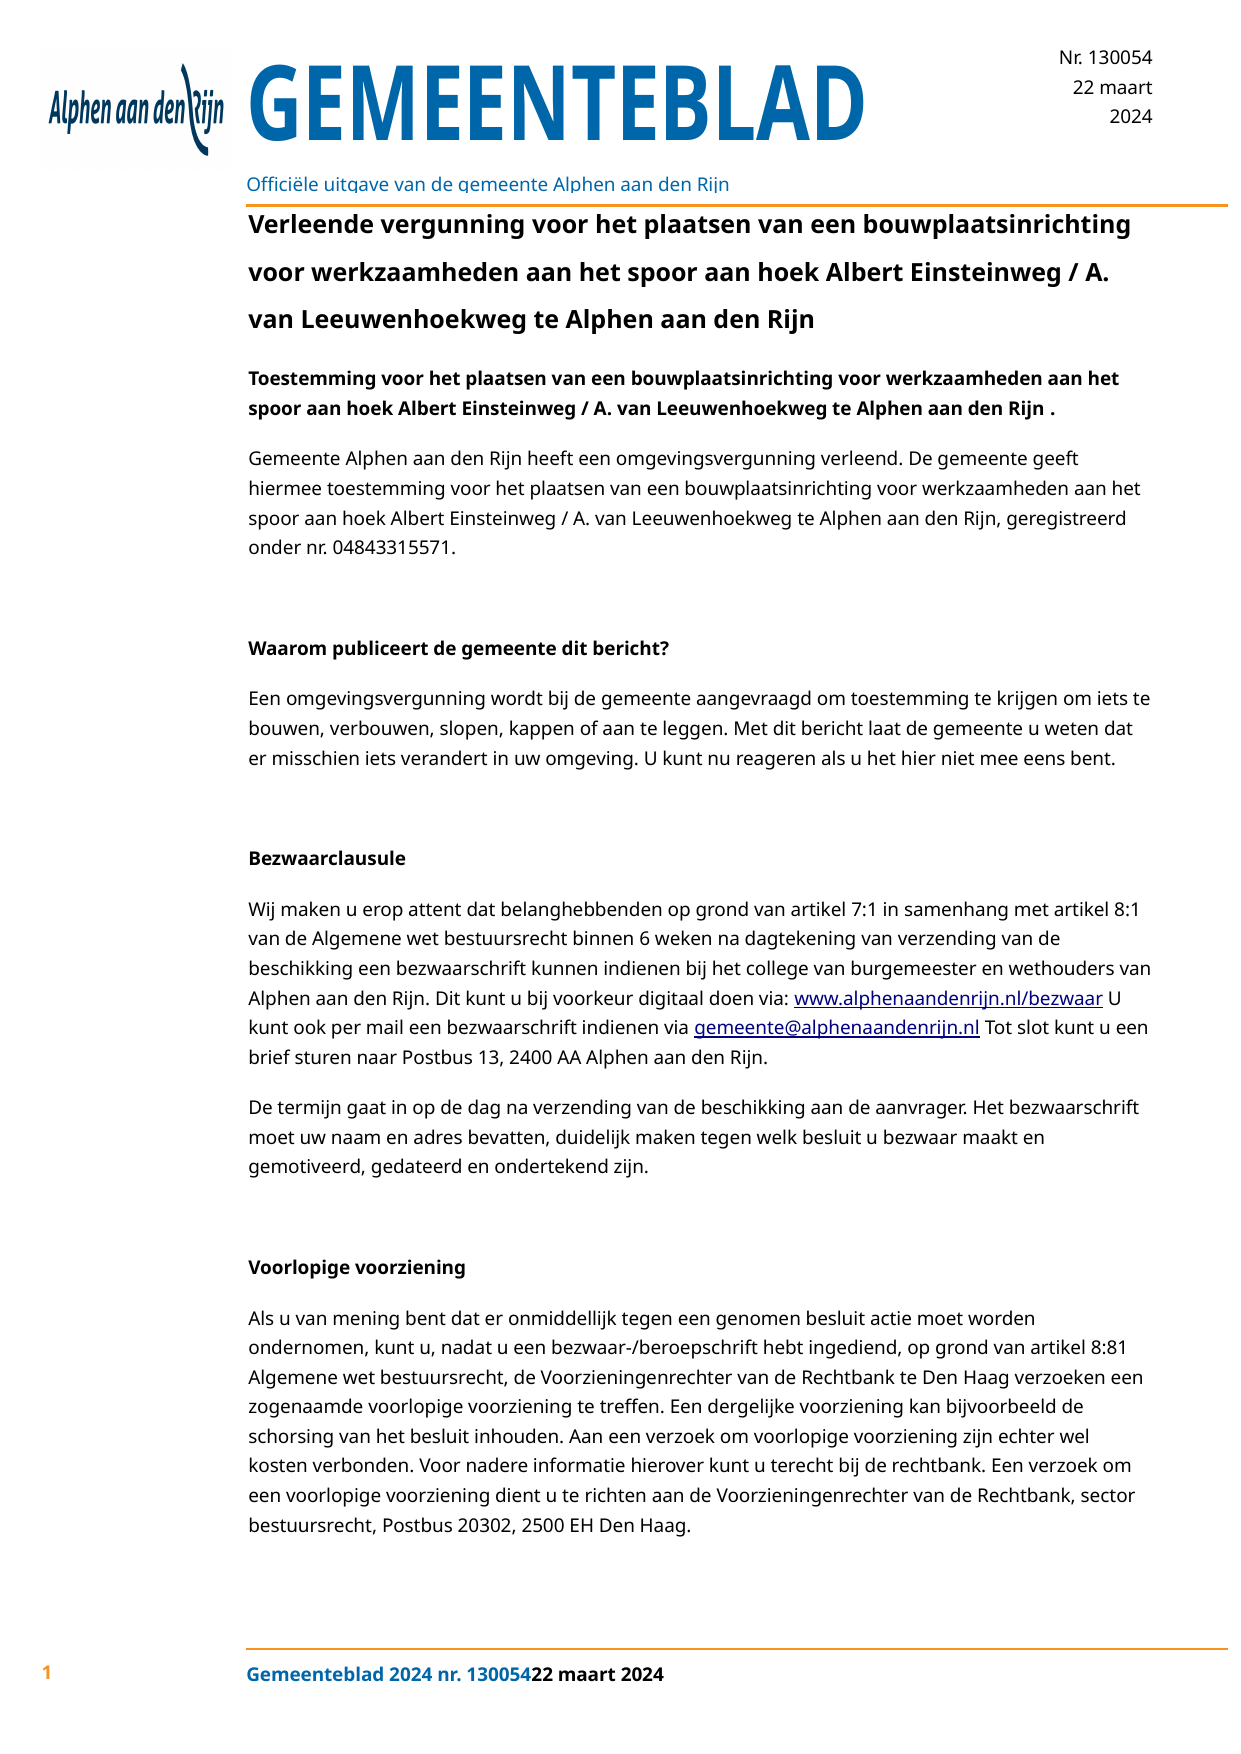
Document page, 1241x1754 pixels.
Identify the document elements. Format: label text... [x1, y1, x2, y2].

text Voorlopige voorziening [248, 1254, 1152, 1280]
text Een omgevingsvergunning wordt bij de gemeente aangevraagd om toestemming te krijgen om iets te bouwen, verbouwen, slopen, kappen of aan te leggen. Met dit bericht laat de gemeente u weten dat er misschien iets verandert in uw omgeving. U kunt nu reageren als u het hier niet mee eens bent. [248, 686, 1152, 770]
text Wij maken u erop attent dat belanghebbenden op grond van artikel 7:1 in samenhang met artikel 8:1 van de Algemene wet bestuursrecht binnen 6 weken na dagtekening van verzending van de beschikking een bezwaarschrift kunnen indienen bij het college van burgemeester en wethouders van Alphen aan den Rijn. Dit kunt u bij voorkeur digitaal doen via: www.alphenaandenrijn.nl/bezwaar U kunt ook per mail een bezwaarschrift indienen via gemeente@alphenaandenrijn.nl Tot slot kunt u een brief sturen naar Postbus 13, 2400 AA Alphen aan den Rijn. [248, 896, 1152, 1069]
text Waarom publiceert de gemeente dit bericht? [248, 635, 1152, 661]
text Toestemming voor het plaatsen van een bouwplaatsinrichting voor werkzaamheden aan het spoor aan hoek Albert Einsteinweg / A. van Leeuwenhoekweg te Alphen aan den Rijn . [248, 366, 1152, 421]
text Als u van mening bent dat er onmiddellijk tegen een genomen besluit actie moet worden ondernomen, kunt u, nadat u een bezwaar-/beroepschrift hebt ingediend, op grond van artikel 8:81 Algemene wet bestuursrecht, de Voorzieningenrechter van de Rechtbank te Den Haag verzoeken een zogenaamde voorlopige voorziening te treffen. Een dergelijke voorziening kan bijvoorbeeld de schorsing van het besluit inhouden. Aan een verzoek om voorlopige voorziening zijn echter wel kosten verbonden. Voor nadere informatie hierover kunt u terecht bij de rechtbank. Een verzoek om een voorlopige voorziening dient u te richten aan de Voorzieningenrechter van de Rechtbank, sector bestuursrecht, Postbus 20302, 2500 EH Den Haag. [248, 1305, 1152, 1537]
text Verleende vergunning voor het plaatsen van een bouwplaatsinrichting voor werkzaamheden aan het spoor aan hoek Albert Einsteinweg / A. van Leeuwenhoekweg te Alphen aan den Rijn [248, 207, 1152, 336]
text Gemeente Alphen aan den Rijn heeft een omgevingsvergunning verleend. De gemeente geeft hiermee toestemming voor het plaatsen van een bouwplaatsinrichting voor werkzaamheden aan het spoor aan hoek Albert Einsteinweg / A. van Leeuwenhoekweg te Alphen aan den Rijn, geregistreerd onder nr. 04843315571. [248, 446, 1152, 560]
text Bezwaarclausule [248, 846, 1152, 871]
picture [41, 47, 231, 172]
text De termijn gaat in op de dag na verzending van de beschikking aan de aanvrager. Het bezwaarschrift moet uw naam en adres bevatten, duidelijk maken tegen welk besluit u bezwaar maakt en gemotiveerd, gedateerd en ondertekend zijn. [248, 1094, 1152, 1179]
